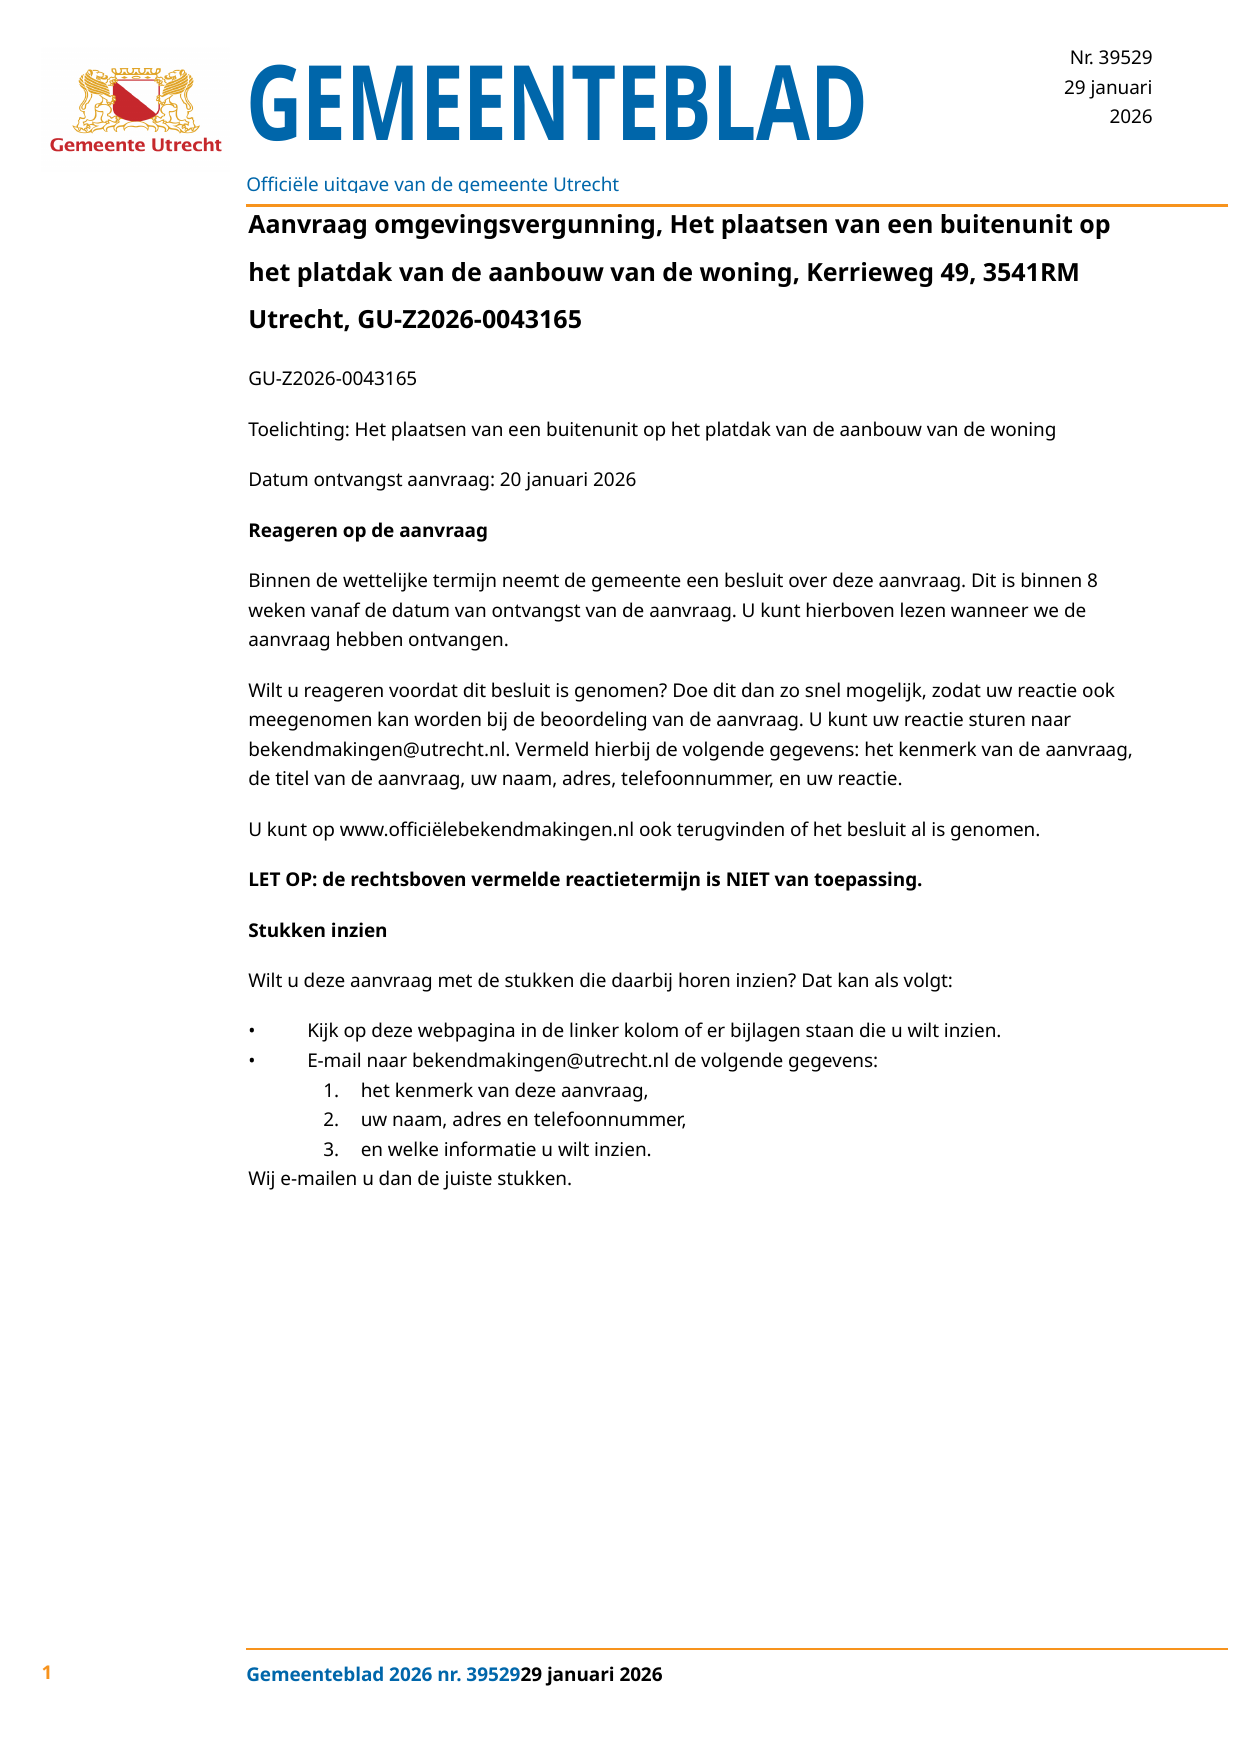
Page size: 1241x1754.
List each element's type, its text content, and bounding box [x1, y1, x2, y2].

text Wij e-mailen u dan de juiste stukken. [248, 1166, 1152, 1191]
list en welke informatie u wilt inzien. [323, 1136, 1152, 1162]
text Binnen de wettelijke termijn neemt de gemeente een besluit over deze aanvraag. Dit is binnen 8 weken vanaf de datum van ontvangst van de aanvraag. U kunt hierboven lezen wanneer we de aanvraag hebben ontvangen. [248, 567, 1152, 652]
text Wilt u deze aanvraag met de stukken die daarbij horen inzien? Dat kan als volgt: [248, 967, 1152, 993]
text LET OP: de rechtsboven vermelde reactietermijn is NIET van toepassing. [248, 866, 1152, 892]
list E-mail naar bekendmakingen@utrecht.nl de volgende gegevens: [248, 1047, 1152, 1073]
list Kijk op deze webpagina in de linker kolom of er bijlagen staan die u wilt inzien. [248, 1018, 1152, 1043]
text U kunt op www.officiëlebekendmakingen.nl ook terugvinden of het besluit al is genomen. [248, 816, 1152, 842]
picture [41, 47, 231, 172]
text GU-Z2026-0043165 [248, 366, 1152, 391]
text Aanvraag omgevingsvergunning, Het plaatsen van een buitenunit op het platdak van de aanbouw van de woning, Kerrieweg 49, 3541RM Utrecht, GU-Z2026-0043165 [248, 207, 1152, 336]
text Wilt u reageren voordat dit besluit is genomen? Doe dit dan zo snel mogelijk, zodat uw reactie ook meegenomen kan worden bij de beoordeling van de aanvraag. U kunt uw reactie sturen naar bekendmakingen@utrecht.nl. Vermeld hierbij de volgende gegevens: het kenmerk van de aanvraag, de titel van de aanvraag, uw naam, adres, telefoonnummer, en uw reactie. [248, 677, 1152, 791]
list het kenmerk van deze aanvraag, [323, 1077, 1152, 1102]
list uw naam, adres en telefoonnummer, [323, 1106, 1152, 1132]
text Stukken inzien [248, 917, 1152, 942]
text Datum ontvangst aanvraag: 20 januari 2026 [248, 466, 1152, 492]
text Toelichting: Het plaatsen van een buitenunit op het platdak van de aanbouw van de woning [248, 416, 1152, 442]
text Reageren op de aanvraag [248, 517, 1152, 542]
